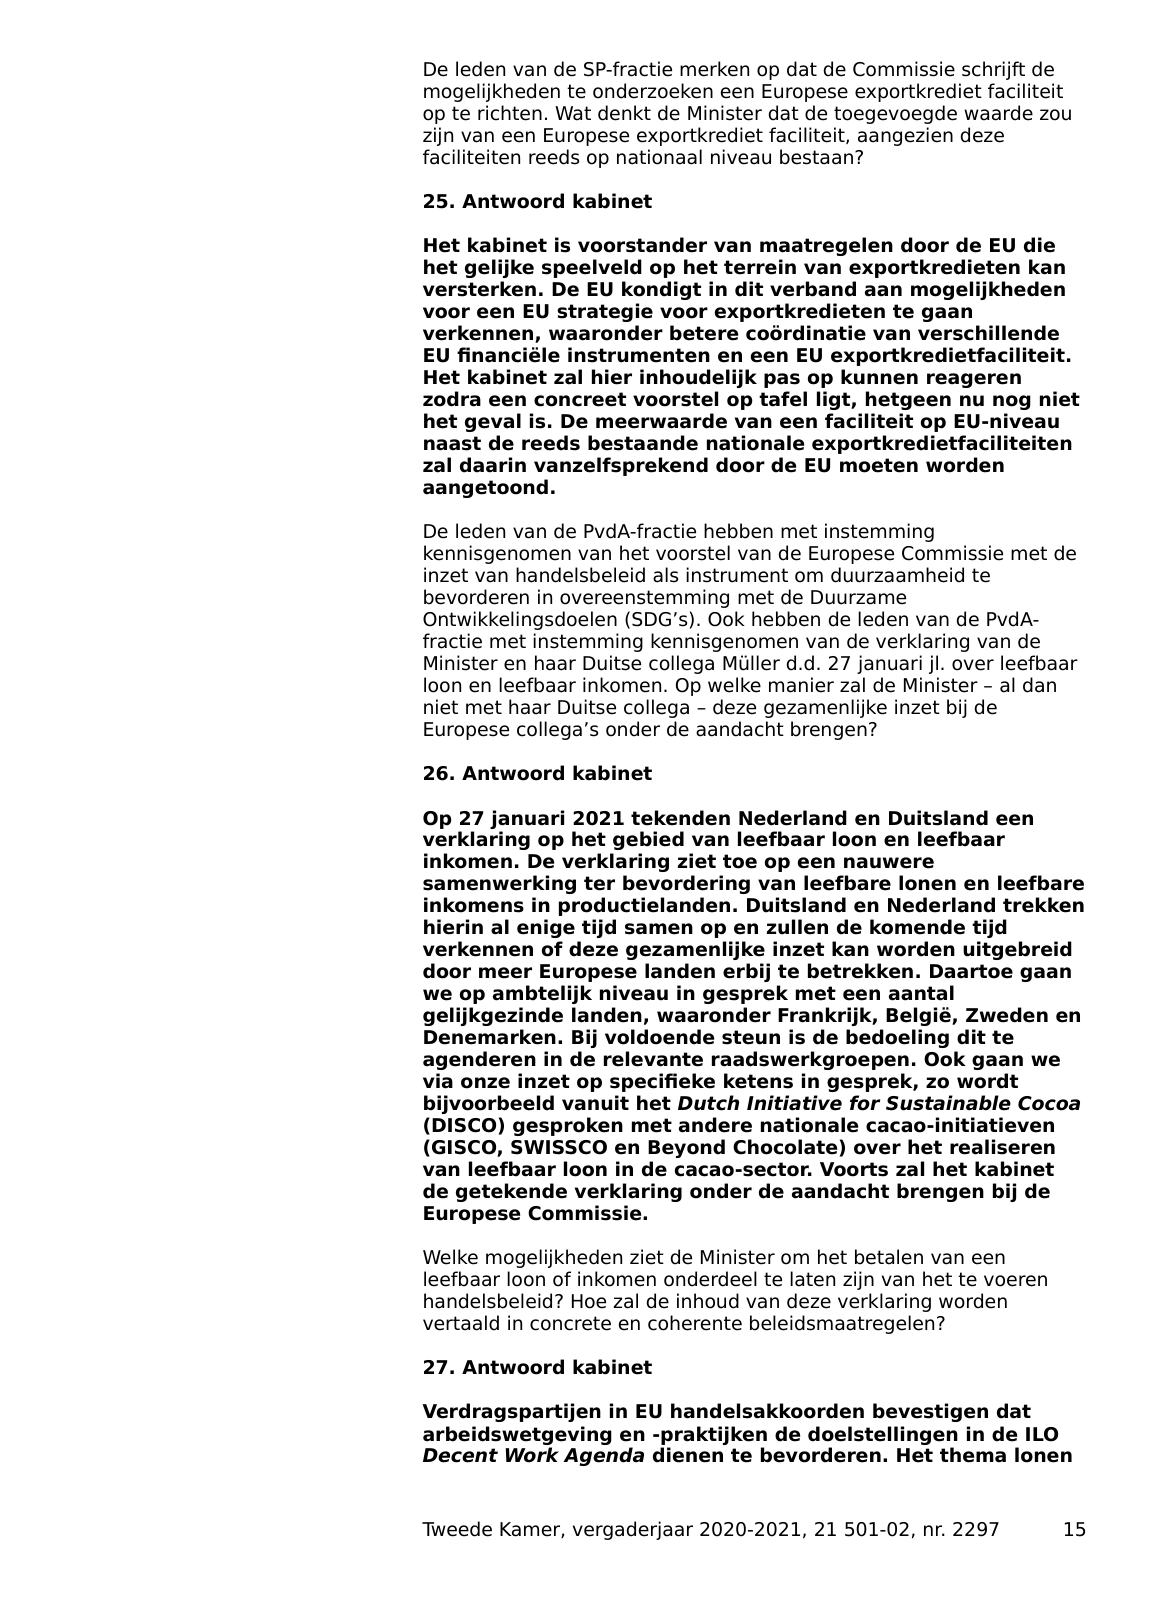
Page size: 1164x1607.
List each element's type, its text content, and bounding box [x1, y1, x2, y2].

text De leden van de PvdA-fractie hebben met instemming kennisgenomen van het voorstel van de Europese Commissie met de inzet van handelsbeleid als instrument om duurzaamheid te bevorderen in overeenstemming met de Duurzame Ontwikkelingsdoelen (SDG’s). Ook hebben de leden van de PvdA-fractie met instemming kennisgenomen van de verklaring van de Minister en haar Duitse collega Müller d.d. 27 januari jl. over leefbaar loon en leefbaar inkomen. Op welke manier zal de Minister – al dan niet met haar Duitse collega – deze gezamenlijke inzet bij de Europese collega’s onder de aandacht brengen? [422, 521, 1087, 741]
subtitle 27. Antwoord kabinet [422, 1357, 1087, 1379]
text De leden van de SP-fractie merken op dat de Commissie schrijft de mogelijkheden te onderzoeken een Europese exportkrediet faciliteit op te richten. Wat denkt de Minister dat de toegevoegde waarde zou zijn van een Europese exportkrediet faciliteit, aangezien deze faciliteiten reeds op nationaal niveau bestaan? [422, 59, 1087, 169]
text Verdragspartijen in EU handelsakkoorden bevestigen dat arbeidswetgeving en -praktijken de doelstellingen in de ILO Decent Work Agenda dienen te bevorderen. Het thema lonen [422, 1401, 1087, 1467]
text Welke mogelijkheden ziet de Minister om het betalen van een leefbaar loon of inkomen onderdeel te laten zijn van het te voeren handelsbeleid? Hoe zal de inhoud van deze verklaring worden vertaald in concrete en coherente beleidsmaatregelen? [422, 1247, 1087, 1335]
subtitle 25. Antwoord kabinet [422, 191, 1087, 213]
text Het kabinet is voorstander van maatregelen door de EU die het gelijke speelveld op het terrein van exportkredieten kan versterken. De EU kondigt in dit verband aan mogelijkheden voor een EU strategie voor exportkredieten te gaan verkennen, waaronder betere coördinatie van verschillende EU financiële instrumenten en een EU exportkredietfaciliteit. Het kabinet zal hier inhoudelijk pas op kunnen reageren zodra een concreet voorstel op tafel ligt, hetgeen nu nog niet het geval is. De meerwaarde van een faciliteit op EU-niveau naast de reeds bestaande nationale exportkredietfaciliteiten zal daarin vanzelfsprekend door de EU moeten worden aangetoond. [422, 235, 1087, 499]
text Op 27 januari 2021 tekenden Nederland en Duitsland een verklaring op het gebied van leefbaar loon en leefbaar inkomen. De verklaring ziet toe op een nauwere samenwerking ter bevordering van leefbare lonen en leefbare inkomens in productielanden. Duitsland en Nederland trekken hierin al enige tijd samen op en zullen de komende tijd verkennen of deze gezamenlijke inzet kan worden uitgebreid door meer Europese landen erbij te betrekken. Daartoe gaan we op ambtelijk niveau in gesprek met een aantal gelijkgezinde landen, waaronder Frankrijk, België, Zweden en Denemarken. Bij voldoende steun is de bedoeling dit te agenderen in de relevante raadswerkgroepen. Ook gaan we via onze inzet op specifieke ketens in gesprek, zo wordt bijvoorbeeld vanuit het Dutch Initiative for Sustainable Cocoa (DISCO) gesproken met andere nationale cacao-initiatieven (GISCO, SWISSCO en Beyond Chocolate) over het realiseren van leefbaar loon in de cacao-sector. Voorts zal het kabinet de getekende verklaring onder de aandacht brengen bij de Europese Commissie. [422, 807, 1087, 1225]
subtitle 26. Antwoord kabinet [422, 763, 1087, 785]
